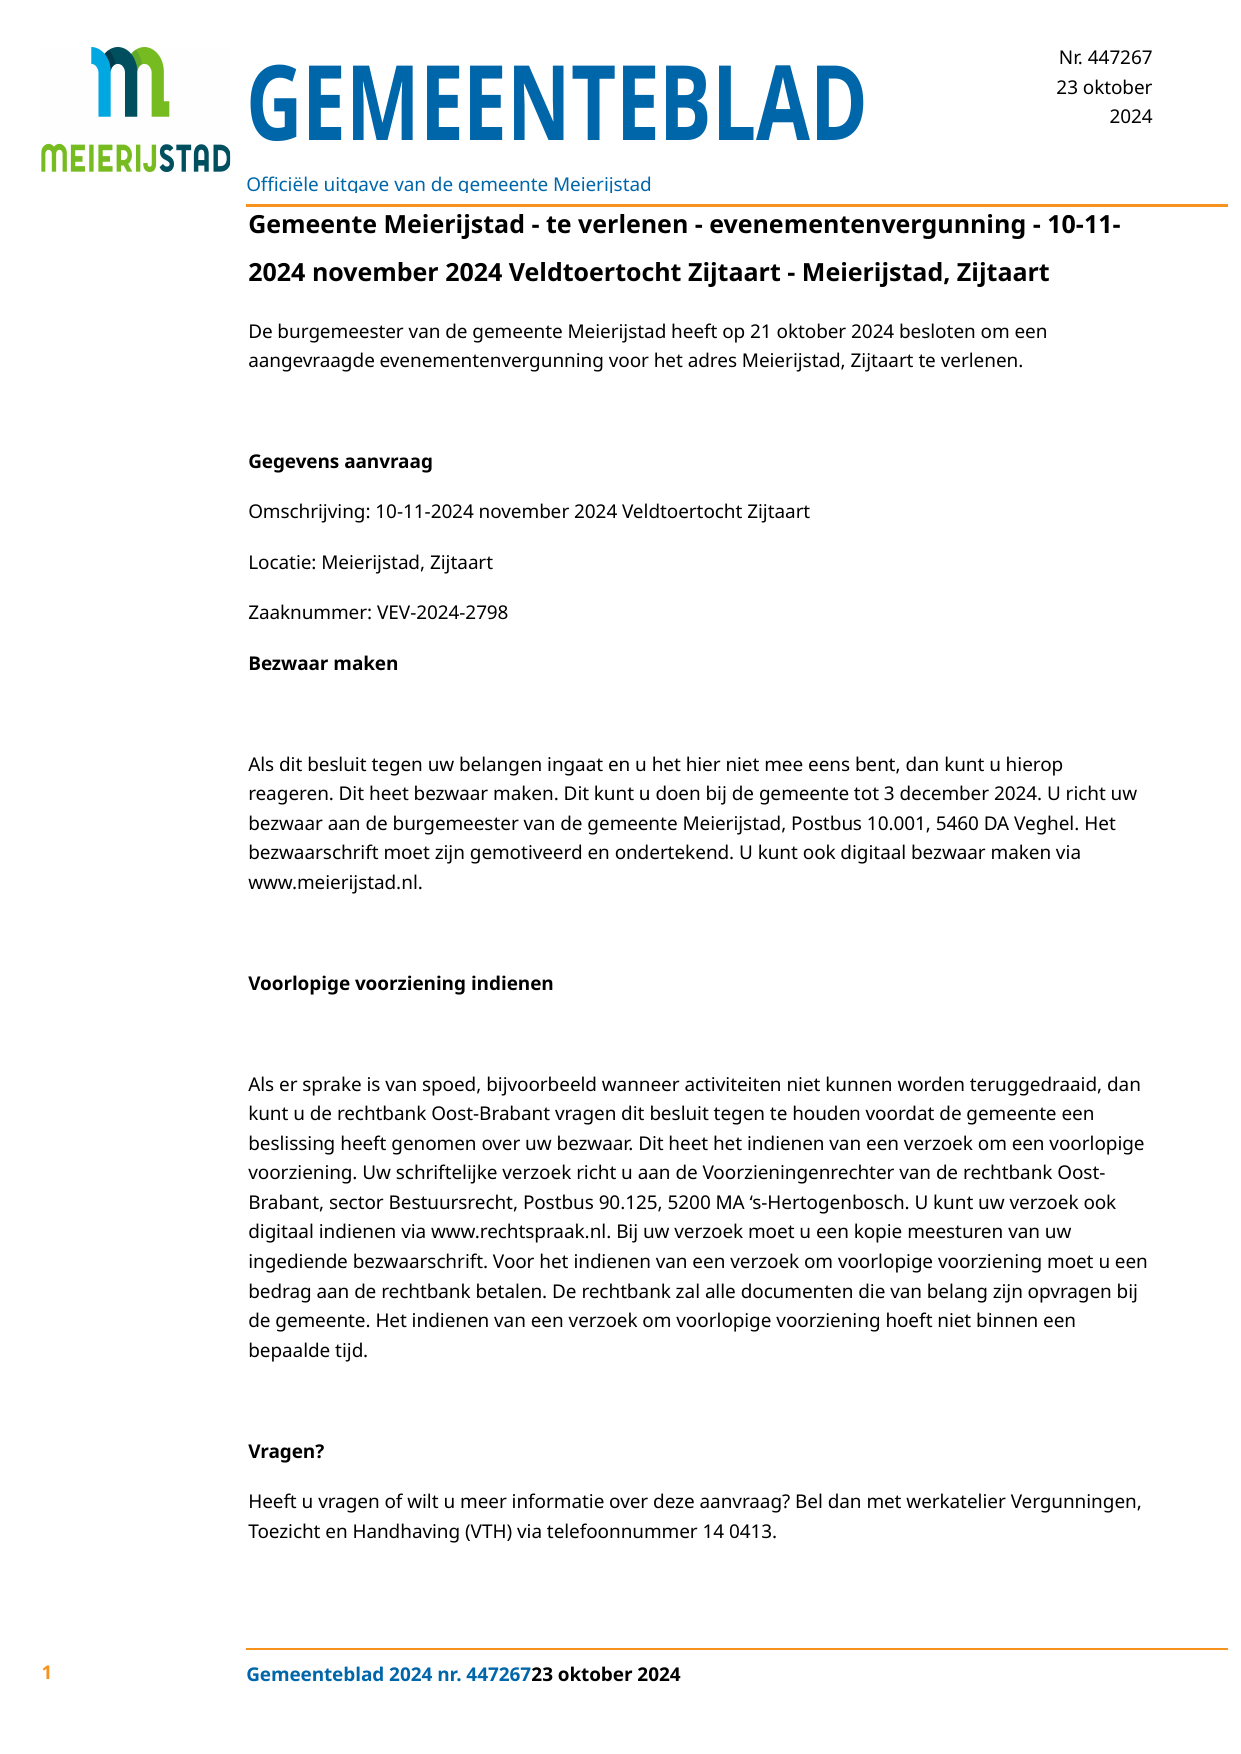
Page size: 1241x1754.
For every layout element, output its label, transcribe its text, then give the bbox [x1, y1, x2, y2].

picture [41, 47, 231, 172]
text Voorlopige voorziening indienen [248, 970, 1152, 996]
text Locatie: Meierijstad, Zijtaart [248, 549, 1152, 575]
text Omschrijving: 10-11-2024 november 2024 Veldtoertocht Zijtaart [248, 499, 1152, 524]
text Zaaknummer: VEV-2024-2798 [248, 599, 1152, 625]
text Bezwaar maken [248, 650, 1152, 676]
text Gemeente Meierijstad - te verlenen - evenementenvergunning - 10-11-2024 november 2024 Veldtoertocht Zijtaart - Meierijstad, Zijtaart [248, 207, 1152, 288]
text Gegevens aanvraag [248, 448, 1152, 474]
text De burgemeester van de gemeente Meierijstad heeft op 21 oktober 2024 besloten om een aangevraagde evenementenvergunning voor het adres Meierijstad, Zijtaart te verlenen. [248, 318, 1152, 373]
text Als dit besluit tegen uw belangen ingaat en u het hier niet mee eens bent, dan kunt u hierop reageren. Dit heet bezwaar maken. Dit kunt u doen bij de gemeente tot 3 december 2024. U richt uw bezwaar aan de burgemeester van de gemeente Meierijstad, Postbus 10.001, 5460 DA Veghel. Het bezwaarschrift moet zijn gemotiveerd en ondertekend. U kunt ook digitaal bezwaar maken via www.meierijstad.nl. [248, 751, 1152, 895]
text Als er sprake is van spoed, bijvoorbeeld wanneer activiteiten niet kunnen worden teruggedraaid, dan kunt u de rechtbank Oost-Brabant vragen dit besluit tegen te houden voordat de gemeente een beslissing heeft genomen over uw bezwaar. Dit heet het indienen van een verzoek om een voorlopige voorziening. Uw schriftelijke verzoek richt u aan de Voorzieningenrechter van de rechtbank Oost-Brabant, sector Bestuursrecht, Postbus 90.125, 5200 MA ‘s-Hertogenbosch. U kunt uw verzoek ook digitaal indienen via www.rechtspraak.nl. Bij uw verzoek moet u een kopie meesturen van uw ingediende bezwaarschrift. Voor het indienen van een verzoek om voorlopige voorziening moet u een bedrag aan de rechtbank betalen. De rechtbank zal alle documenten die van belang zijn opvragen bij de gemeente. Het indienen van een verzoek om voorlopige voorziening hoeft niet binnen een bepaalde tijd. [248, 1071, 1152, 1363]
text Heeft u vragen of wilt u meer informatie over deze aanvraag? Bel dan met werkatelier Vergunningen, Toezicht en Handhaving (VTH) via telefoonnummer 14 0413. [248, 1488, 1152, 1544]
text Vragen? [248, 1438, 1152, 1464]
